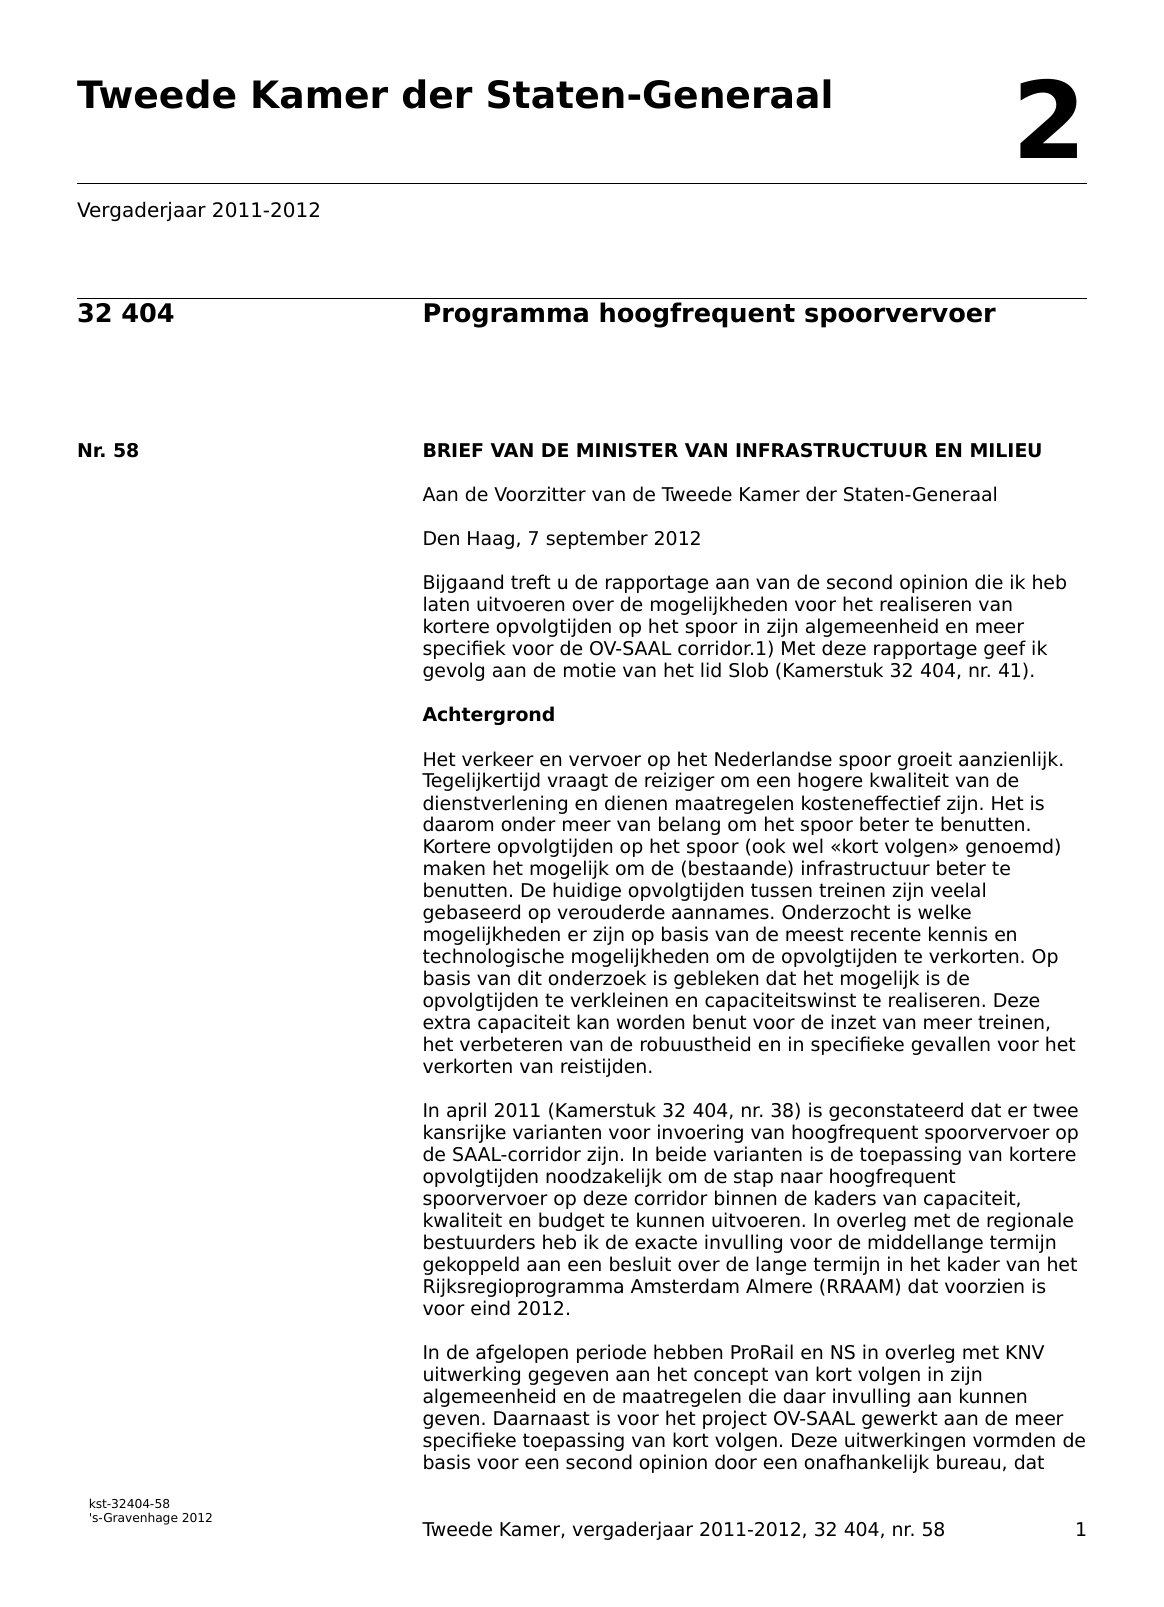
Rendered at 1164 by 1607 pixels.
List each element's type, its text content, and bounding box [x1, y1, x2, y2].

text Het verkeer en vervoer op het Nederlandse spoor groeit aanzienlijk. Tegelijkertijd vraagt de reiziger om een hogere kwaliteit van de dienstverlening en dienen maatregelen kosteneffectief zijn. Het is daarom onder meer van belang om het spoor beter te benutten. Kortere opvolgtijden op het spoor (ook wel «kort volgen» genoemd) maken het mogelijk om de (bestaande) infrastructuur beter te benutten. De huidige opvolgtijden tussen treinen zijn veelal gebaseerd op verouderde aannames. Onderzocht is welke mogelijkheden er zijn op basis van de meest recente kennis en technologische mogelijkheden om de opvolgtijden te verkorten. Op basis van dit onderzoek is gebleken dat het mogelijk is de opvolgtijden te verkleinen en capaciteitswinst te realiseren. Deze extra capaciteit kan worden benut voor de inzet van meer treinen, het verbeteren van de robuustheid en in specifieke gevallen voor het verkorten van reistijden. [422, 748, 1087, 1078]
table_header Tweede Kamer der Staten-Generaal [77, 59, 886, 183]
table_cell Vergaderjaar 2011-2012 [77, 184, 1087, 298]
text In de afgelopen periode hebben ProRail en NS in overleg met KNV uitwerking gegeven aan het concept van kort volgen in zijn algemeenheid en de maatregelen die daar invulling aan kunnen geven. Daarnaast is voor het project OV-SAAL gewerkt aan de meer specifieke toepassing van kort volgen. Deze uitwerkingen vormden de basis voor een second opinion door een onafhankelijk bureau, dat [422, 1342, 1087, 1474]
text Aan de Voorzitter van de Tweede Kamer der Staten-Generaal [422, 484, 1087, 506]
table_header 2 [886, 59, 1087, 183]
subtitle Nr. 58 BRIEF VAN DE MINISTER VAN INFRASTRUCTUUR EN MILIEU [77, 440, 1087, 462]
text kst-32404-58 [88, 1497, 323, 1511]
text In april 2011 (Kamerstuk 32 404, nr. 38) is geconstateerd dat er twee kansrijke varianten voor invoering van hoogfrequent spoorvervoer op de SAAL-corridor zijn. In beide varianten is de toepassing van kortere opvolgtijden noodzakelijk om de stap naar hoogfrequent spoorvervoer op deze corridor binnen de kaders van capaciteit, kwaliteit en budget te kunnen uitvoeren. In overleg met de regionale bestuurders heb ik de exacte invulling voor de middellange termijn gekoppeld aan een besluit over de lange termijn in het kader van het Rijksregioprogramma Amsterdam Almere (RRAAM) dat voorzien is voor eind 2012. [422, 1100, 1087, 1320]
text 's-Gravenhage 2012 [88, 1511, 323, 1525]
subtitle Achtergrond [422, 704, 1087, 726]
subtitle 32 404 Programma hoogfrequent spoorvervoer [77, 299, 1087, 329]
text Bijgaand treft u de rapportage aan van de second opinion die ik heb laten uitvoeren over de mogelijkheden voor het realiseren van kortere opvolgtijden op het spoor in zijn algemeenheid en meer specifiek voor de OV-SAAL corridor.1) Met deze rapportage geef ik gevolg aan de motie van het lid Slob (Kamerstuk 32 404, nr. 41). [422, 572, 1087, 682]
text Den Haag, 7 september 2012 [422, 528, 1087, 550]
